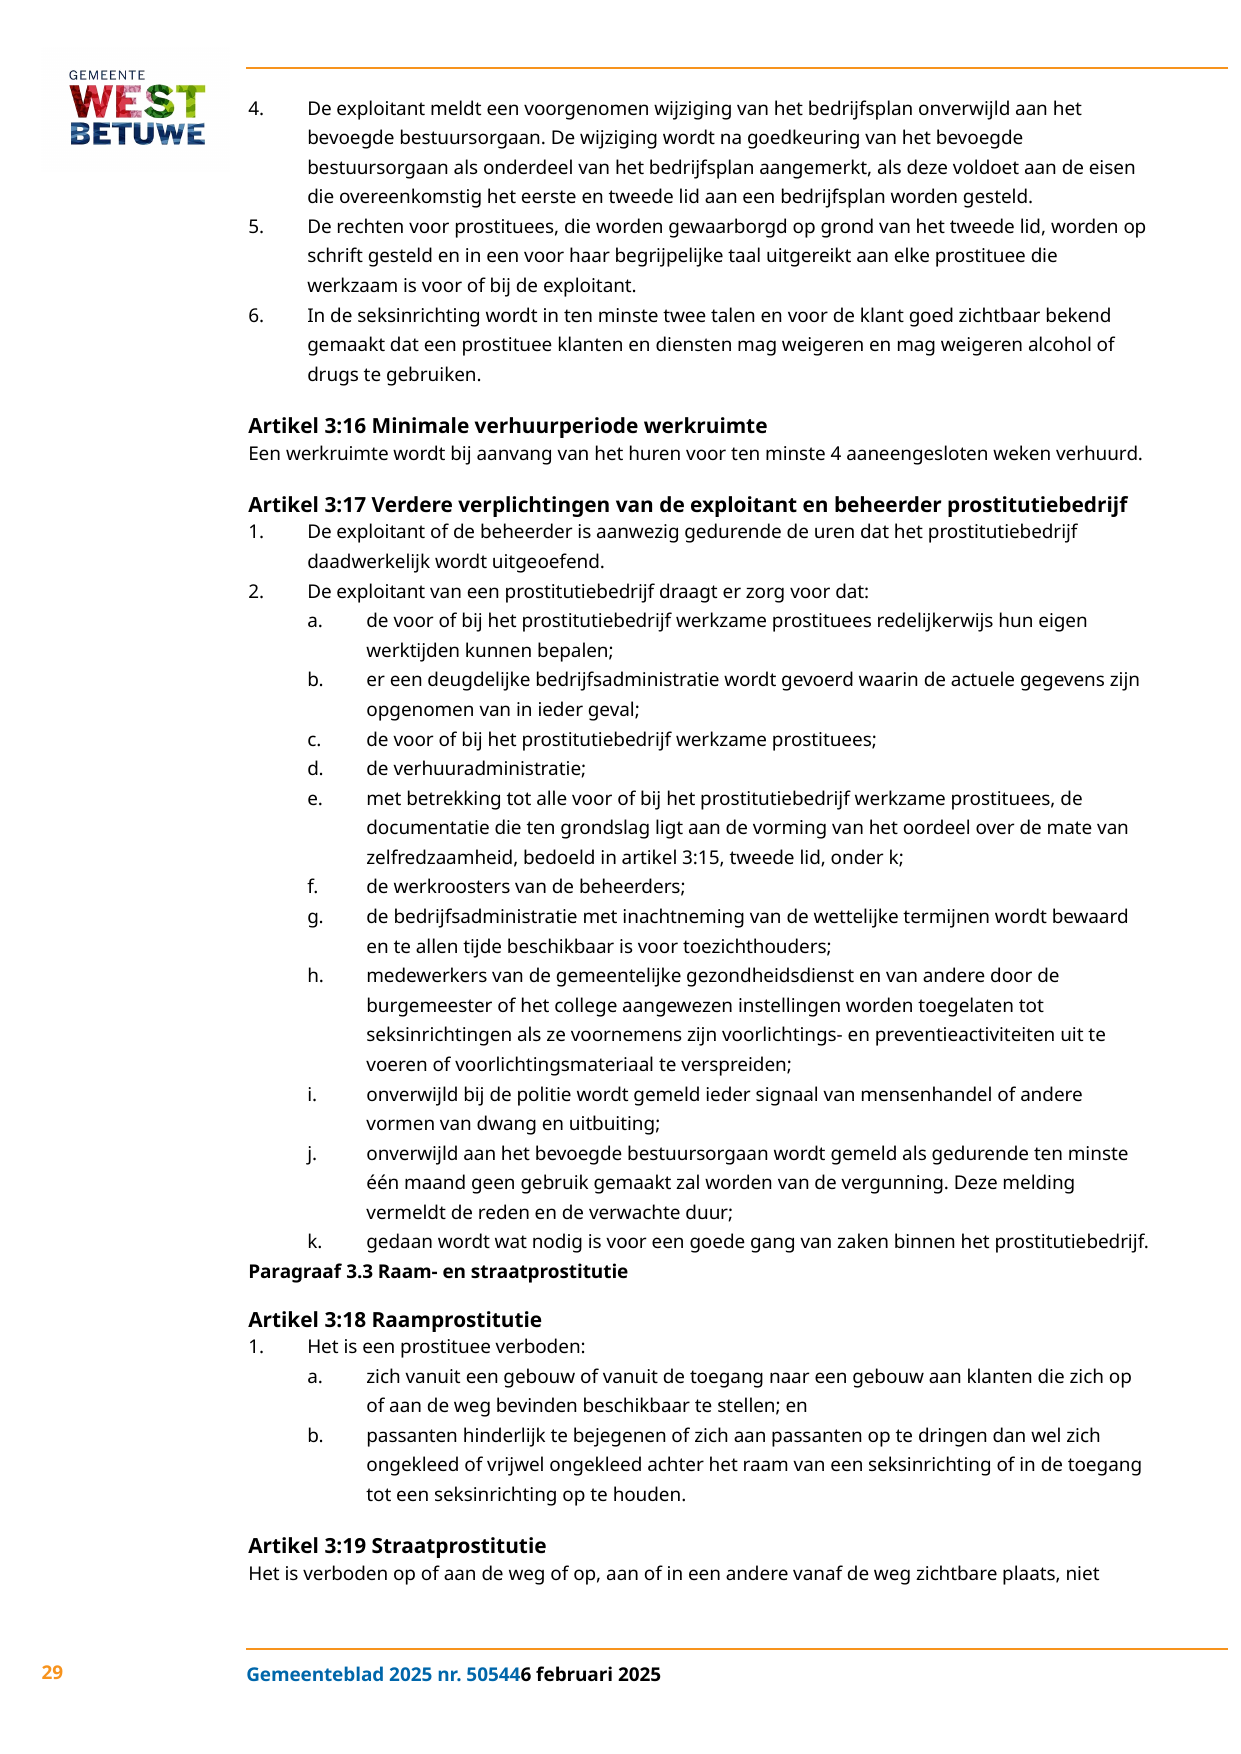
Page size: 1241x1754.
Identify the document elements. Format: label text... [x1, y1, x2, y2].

list De exploitant meldt een voorgenomen wijziging van het bedrijfsplan onverwijld aan het bevoegde bestuursorgaan. De wijziging wordt na goedkeuring van het bevoegde bestuursorgaan als onderdeel van het bedrijfsplan aangemerkt, als deze voldoet aan de eisen die overeenkomstig het eerste en tweede lid aan een bedrijfsplan worden gesteld. [248, 95, 1152, 209]
list de verhuuradministratie; [307, 755, 1152, 781]
list onverwijld bij de politie wordt gemeld ieder signaal van mensenhandel of andere vormen van dwang en uitbuiting; [307, 1081, 1152, 1136]
list onverwijld aan het bevoegde bestuursorgaan wordt gemeld als gedurende ten minste één maand geen gebruik gemaakt zal worden van de vergunning. Deze melding vermeldt de reden en de verwachte duur; [307, 1140, 1152, 1225]
text Artikel 3:18 Raamprostitutie [248, 1305, 1152, 1333]
list medewerkers van de gemeentelijke gezondheidsdienst en van andere door de burgemeester of het college aangewezen instellingen worden toegelaten tot seksinrichtingen als ze voornemens zijn voorlichtings- en preventieactiviteiten uit te voeren of voorlichtingsmateriaal te verspreiden; [307, 962, 1152, 1077]
list passanten hinderlijk te bejegenen of zich aan passanten op te dringen dan wel zich ongekleed of vrijwel ongekleed achter het raam van een seksinrichting of in de toegang tot een seksinrichting op te houden. [307, 1422, 1152, 1507]
list er een deugdelijke bedrijfsadministratie wordt gevoerd waarin de actuele gegevens zijn opgenomen van in ieder geval; [307, 667, 1152, 722]
list gedaan wordt wat nodig is voor een goede gang van zaken binnen het prostitutiebedrijf. [307, 1229, 1152, 1254]
list De rechten voor prostituees, die worden gewaarborgd op grond van het tweede lid, worden op schrift gesteld en in een voor haar begrijpelijke taal uitgereikt aan elke prostituee die werkzaam is voor of bij de exploitant. [248, 213, 1152, 298]
text Artikel 3:16 Minimale verhuurperiode werkruimte [248, 411, 1152, 440]
list de bedrijfsadministratie met inachtneming van de wettelijke termijnen wordt bewaard en te allen tijde beschikbaar is voor toezichthouders; [307, 903, 1152, 959]
list met betrekking tot alle voor of bij het prostitutiebedrijf werkzame prostituees, de documentatie die ten grondslag ligt aan de vorming van het oordeel over de mate van zelfredzaamheid, bedoeld in artikel 3:15, tweede lid, onder k; [307, 785, 1152, 870]
list de werkroosters van de beheerders; [307, 874, 1152, 899]
text Paragraaf 3.3 Raam- en straatprostitutie [248, 1258, 1152, 1284]
list De exploitant van een prostitutiebedrijf draagt er zorg voor dat: [248, 578, 1152, 604]
text Artikel 3:17 Verdere verplichtingen van de exploitant en beheerder prostitutiebedrijf [248, 490, 1152, 519]
text Het is verboden op of aan de weg of op, aan of in een andere vanaf de weg zichtbare plaats, niet [248, 1560, 1152, 1586]
text Artikel 3:19 Straatprostitutie [248, 1532, 1152, 1560]
list de voor of bij het prostitutiebedrijf werkzame prostituees; [307, 726, 1152, 752]
list In de seksinrichting wordt in ten minste twee talen en voor de klant goed zichtbaar bekend gemaakt dat een prostituee klanten en diensten mag weigeren en mag weigeren alcohol of drugs te gebruiken. [248, 302, 1152, 387]
list De exploitant of de beheerder is aanwezig gedurende de uren dat het prostitutiebedrijf daadwerkelijk wordt uitgeoefend. [248, 519, 1152, 574]
text Een werkruimte wordt bij aanvang van het huren voor ten minste 4 aaneengesloten weken verhuurd. [248, 440, 1152, 466]
picture [41, 47, 231, 172]
list zich vanuit een gebouw of vanuit de toegang naar een gebouw aan klanten die zich op of aan de weg bevinden beschikbaar te stellen; en [307, 1363, 1152, 1418]
list Het is een prostituee verboden: [248, 1333, 1152, 1359]
list de voor of bij het prostitutiebedrijf werkzame prostituees redelijkerwijs hun eigen werktijden kunnen bepalen; [307, 607, 1152, 663]
